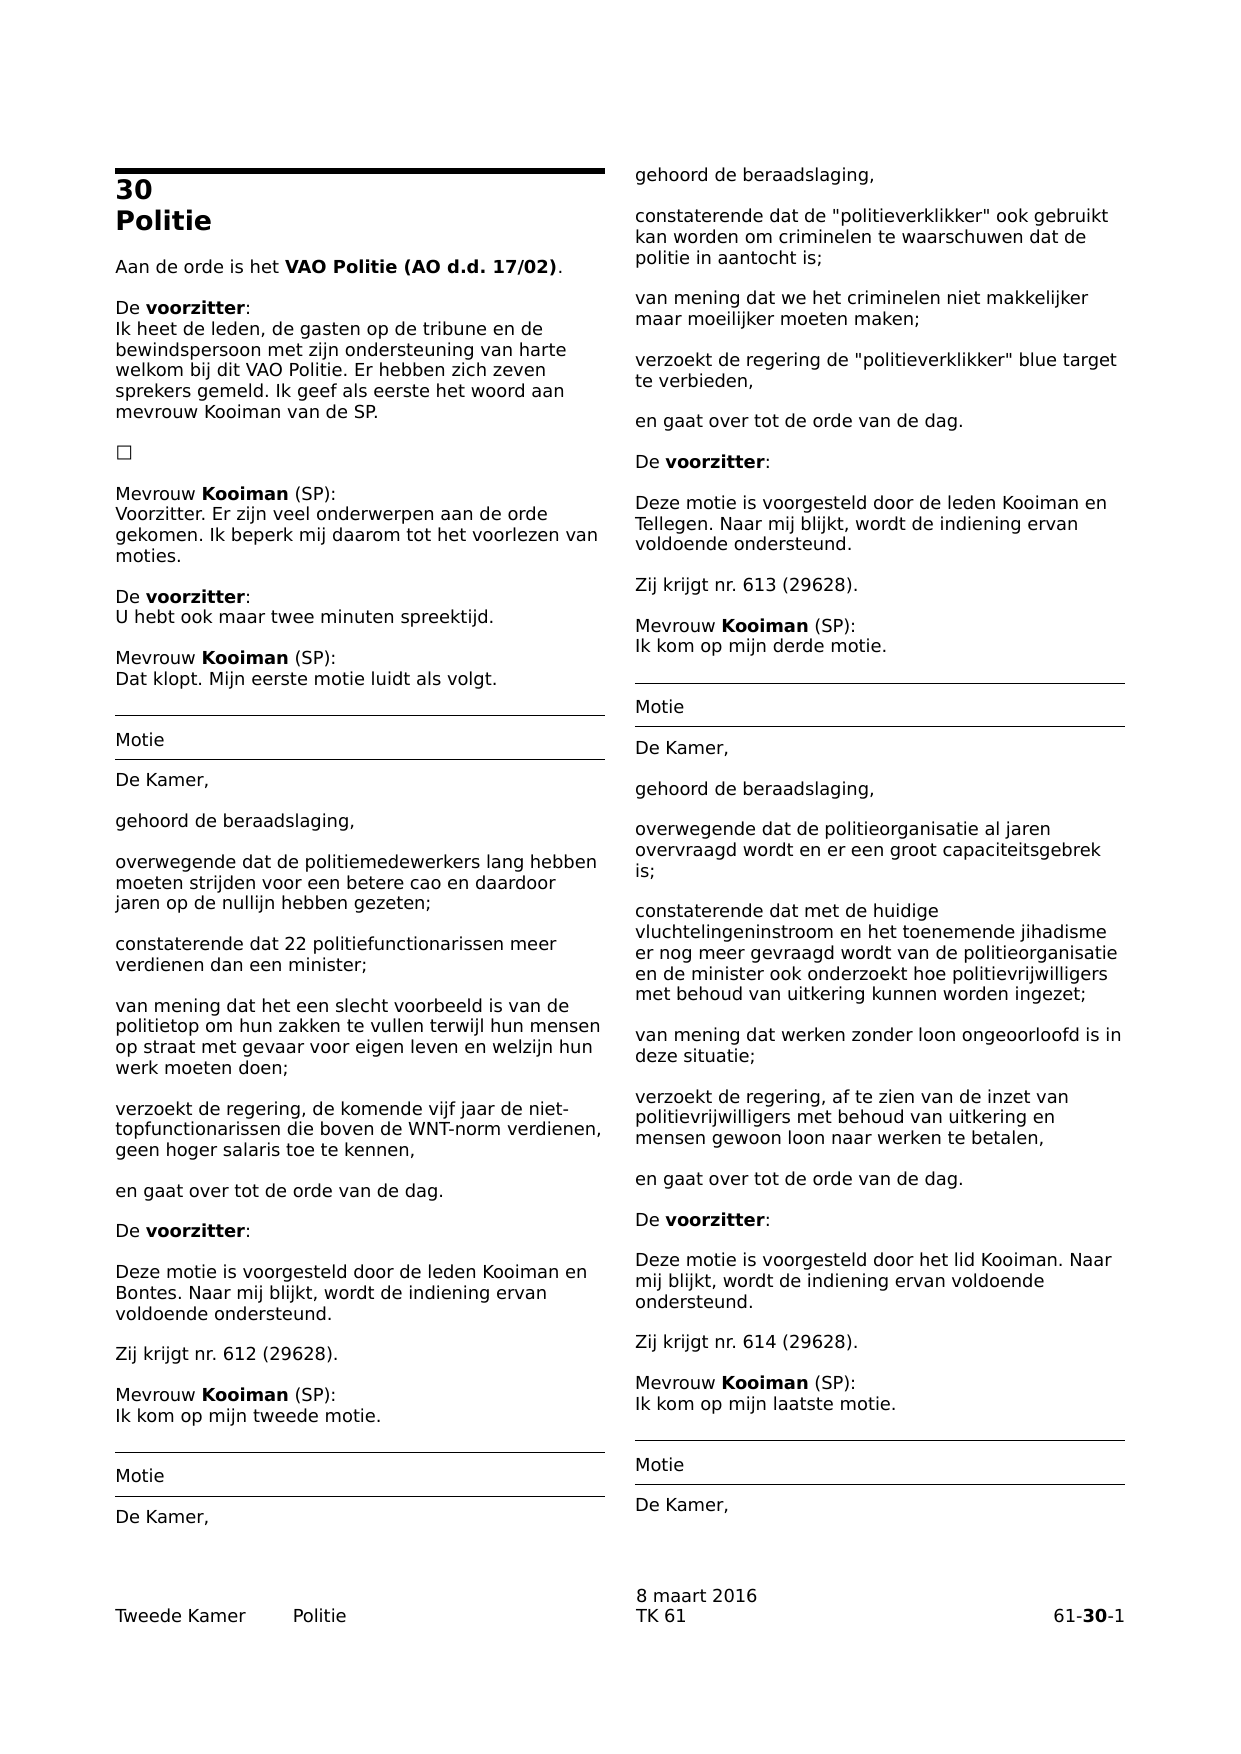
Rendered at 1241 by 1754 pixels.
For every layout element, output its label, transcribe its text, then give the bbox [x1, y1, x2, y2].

text De voorzitter: [635, 1209, 1125, 1230]
text gehoord de beraadslaging, [635, 165, 1125, 186]
text en gaat over tot de orde van de dag. [115, 1181, 605, 1201]
text Ik kom op mijn tweede motie. [115, 1406, 605, 1426]
text De voorzitter: [115, 1221, 605, 1242]
text Motie [635, 1454, 1125, 1475]
text Deze motie is voorgesteld door de leden Kooiman en Bontes. Naar mij blijkt, wordt de indiening ervan voldoende ondersteund. [115, 1262, 605, 1324]
text Zij krijgt nr. 613 (29628). [635, 575, 1125, 596]
text verzoekt de regering, af te zien van de inzet van politievrijwilligers met behoud van uitkering en mensen gewoon loon naar werken te betalen, [635, 1086, 1125, 1149]
title 30 Politie [115, 174, 605, 237]
text Mevrouw Kooiman (SP): [635, 1373, 1125, 1394]
text Ik kom op mijn laatste motie. [635, 1394, 1125, 1414]
text verzoekt de regering de "politieverklikker" blue target te verbieden, [635, 350, 1125, 391]
text De Kamer, [115, 770, 605, 791]
text Ik kom op mijn derde motie. [635, 636, 1125, 657]
text overwegende dat de politiemedewerkers lang hebben moeten strijden voor een betere cao en daardoor jaren op de nullijn hebben gezeten; [115, 852, 605, 914]
text ⬜ [115, 443, 605, 463]
text Motie [635, 697, 1125, 718]
text Voorzitter. Er zijn veel onderwerpen aan de orde gekomen. Ik beperk mij daarom tot het voorlezen van moties. [115, 504, 605, 567]
text Aan de orde is het VAO Politie (AO d.d. 17/02). [115, 257, 605, 278]
text Zij krijgt nr. 614 (29628). [635, 1332, 1125, 1353]
text De Kamer, [635, 738, 1125, 758]
text Mevrouw Kooiman (SP): [115, 1385, 605, 1406]
text en gaat over tot de orde van de dag. [635, 1169, 1125, 1189]
text De voorzitter: [115, 587, 605, 607]
text gehoord de beraadslaging, [635, 778, 1125, 799]
text van mening dat werken zonder loon ongeoorloofd is in deze situatie; [635, 1025, 1125, 1066]
text Motie [115, 729, 605, 750]
text Dat klopt. Mijn eerste motie luidt als volgt. [115, 669, 605, 690]
text en gaat over tot de orde van de dag. [635, 411, 1125, 432]
text De Kamer, [115, 1507, 605, 1528]
text Mevrouw Kooiman (SP): [635, 616, 1125, 636]
text van mening dat het een slecht voorbeeld is van de politietop om hun zakken te vullen terwijl hun mensen op straat met gevaar voor eigen leven en welzijn hun werk moeten doen; [115, 995, 605, 1078]
text De Kamer, [635, 1495, 1125, 1516]
text verzoekt de regering, de komende vijf jaar de niet-topfunctionarissen die boven de WNT-norm verdienen, geen hoger salaris toe te kennen, [115, 1098, 605, 1161]
text overwegende dat de politieorganisatie al jaren overvraagd wordt en er een groot capaciteitsgebrek is; [635, 819, 1125, 881]
text constaterende dat 22 politiefunctionarissen meer verdienen dan een minister; [115, 934, 605, 975]
text Mevrouw Kooiman (SP): [115, 483, 605, 504]
text Motie [115, 1466, 605, 1487]
text Mevrouw Kooiman (SP): [115, 648, 605, 669]
text U hebt ook maar twee minuten spreektijd. [115, 607, 605, 628]
text gehoord de beraadslaging, [115, 811, 605, 832]
text Deze motie is voorgesteld door de leden Kooiman en Tellegen. Naar mij blijkt, wordt de indiening ervan voldoende ondersteund. [635, 493, 1125, 555]
text Deze motie is voorgesteld door het lid Kooiman. Naar mij blijkt, wordt de indiening ervan voldoende ondersteund. [635, 1250, 1125, 1312]
text constaterende dat met de huidige vluchtelingeninstroom en het toenemende jihadisme er nog meer gevraagd wordt van de politieorganisatie en de minister ook onderzoekt hoe politievrijwilligers met behoud van uitkering kunnen worden ingezet; [635, 901, 1125, 1005]
text Zij krijgt nr. 612 (29628). [115, 1344, 605, 1365]
text constaterende dat de "politieverklikker" ook gebruikt kan worden om criminelen te waarschuwen dat de politie in aantocht is; [635, 206, 1125, 268]
text Ik heet de leden, de gasten op de tribune en de bewindspersoon met zijn ondersteuning van harte welkom bij dit VAO Politie. Er hebben zich zeven sprekers gemeld. Ik geef als eerste het woord aan mevrouw Kooiman van de SP. [115, 318, 605, 423]
text De voorzitter: [115, 298, 605, 318]
text van mening dat we het criminelen niet makkelijker maar moeilijker moeten maken; [635, 288, 1125, 330]
text De voorzitter: [635, 452, 1125, 473]
